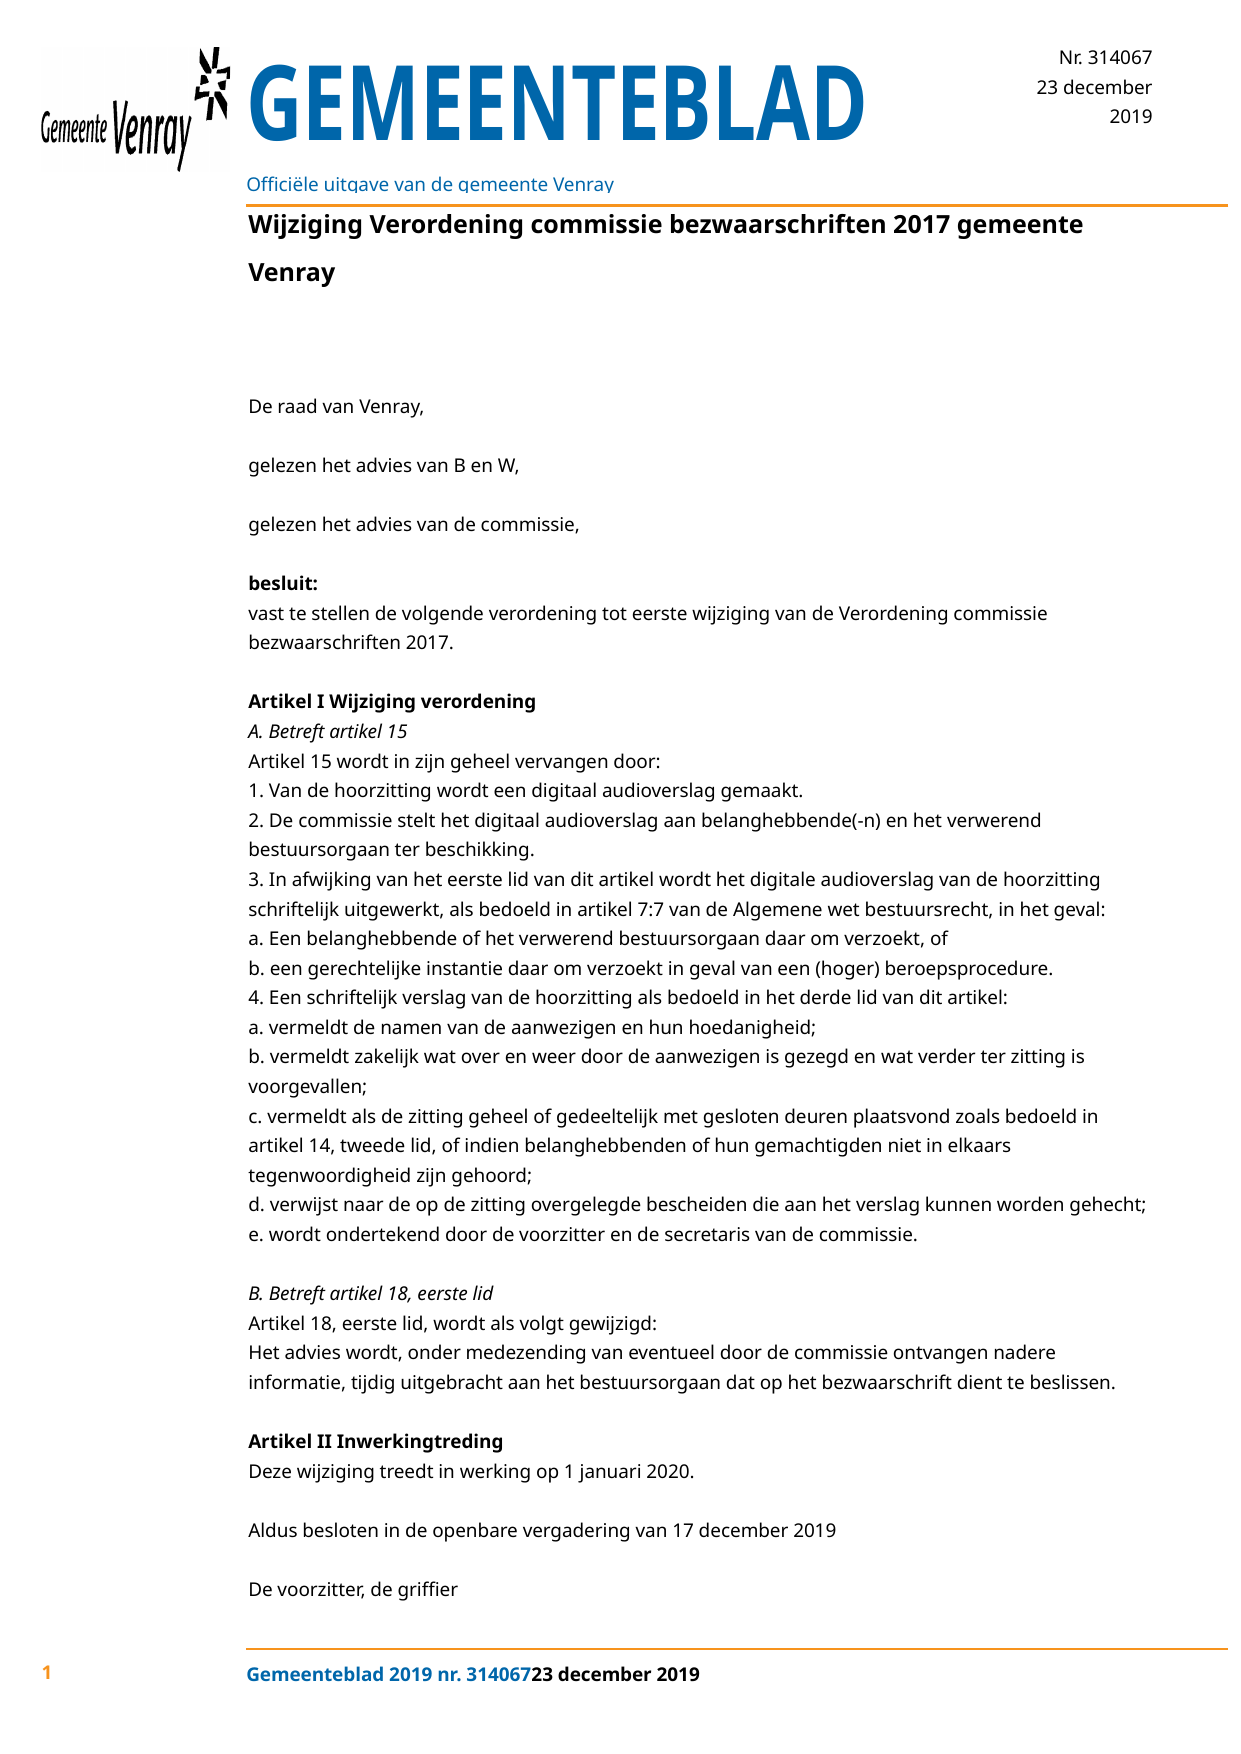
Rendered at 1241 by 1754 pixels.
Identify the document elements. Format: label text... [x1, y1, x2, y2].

text Aldus besloten in de openbare vergadering van 17 december 2019 [248, 1517, 1152, 1543]
picture [41, 47, 231, 172]
text Artikel I Wijziging verordening [248, 689, 1152, 714]
text c. vermeldt als de zitting geheel of gedeeltelijk met gesloten deuren plaatsvond zoals bedoeld in artikel 14, tweede lid, of indien belanghebbenden of hun gemachtigden niet in elkaars tegenwoordigheid zijn gehoord; [248, 1103, 1152, 1188]
text a. vermeldt de namen van de aanwezigen en hun hoedanigheid; [248, 1014, 1152, 1040]
text De voorzitter, de griffier [248, 1576, 1152, 1602]
text 1. Van de hoorzitting wordt een digitaal audioverslag gemaakt. [248, 777, 1152, 803]
text A. Betreft artikel 15 [248, 718, 1152, 744]
text vast te stellen de volgende verordening tot eerste wijziging van de Verordening commissie bezwaarschriften 2017. [248, 600, 1152, 655]
text gelezen het advies van de commissie, [248, 511, 1152, 537]
text b. een gerechtelijke instantie daar om verzoekt in geval van een (hoger) beroepsprocedure. [248, 955, 1152, 981]
text 3. In afwijking van het eerste lid van dit artikel wordt het digitale audioverslag van de hoorzitting schriftelijk uitgewerkt, als bedoeld in artikel 7:7 van de Algemene wet bestuursrecht, in het geval: [248, 866, 1152, 922]
text Artikel II Inwerkingtreding [248, 1428, 1152, 1454]
text besluit: [248, 570, 1152, 596]
text Het advies wordt, onder medezending van eventueel door de commissie ontvangen nadere informatie, tijdig uitgebracht aan het bestuursorgaan dat op het bezwaarschrift dient te beslissen. [248, 1339, 1152, 1395]
text 2. De commissie stelt het digitaal audioverslag aan belanghebbende(-n) en het verwerend bestuursorgaan ter beschikking. [248, 807, 1152, 862]
text a. Een belanghebbende of het verwerend bestuursorgaan daar om verzoekt, of [248, 925, 1152, 951]
text Artikel 15 wordt in zijn geheel vervangen door: [248, 748, 1152, 774]
text e. wordt ondertekend door de voorzitter en de secretaris van de commissie. [248, 1221, 1152, 1247]
text 4. Een schriftelijk verslag van de hoorzitting als bedoeld in het derde lid van dit artikel: [248, 984, 1152, 1010]
text De raad van Venray, [248, 393, 1152, 419]
text d. verwijst naar de op de zitting overgelegde bescheiden die aan het verslag kunnen worden gehecht; [248, 1192, 1152, 1217]
text B. Betreft artikel 18, eerste lid [248, 1280, 1152, 1306]
text Deze wijziging treedt in werking op 1 januari 2020. [248, 1458, 1152, 1484]
text Artikel 18, eerste lid, wordt als volgt gewijzigd: [248, 1310, 1152, 1336]
text Wijziging Verordening commissie bezwaarschriften 2017 gemeente Venray [248, 207, 1152, 288]
text b. vermeldt zakelijk wat over en weer door de aanwezigen is gezegd en wat verder ter zitting is voorgevallen; [248, 1044, 1152, 1099]
text gelezen het advies van B en W, [248, 452, 1152, 478]
